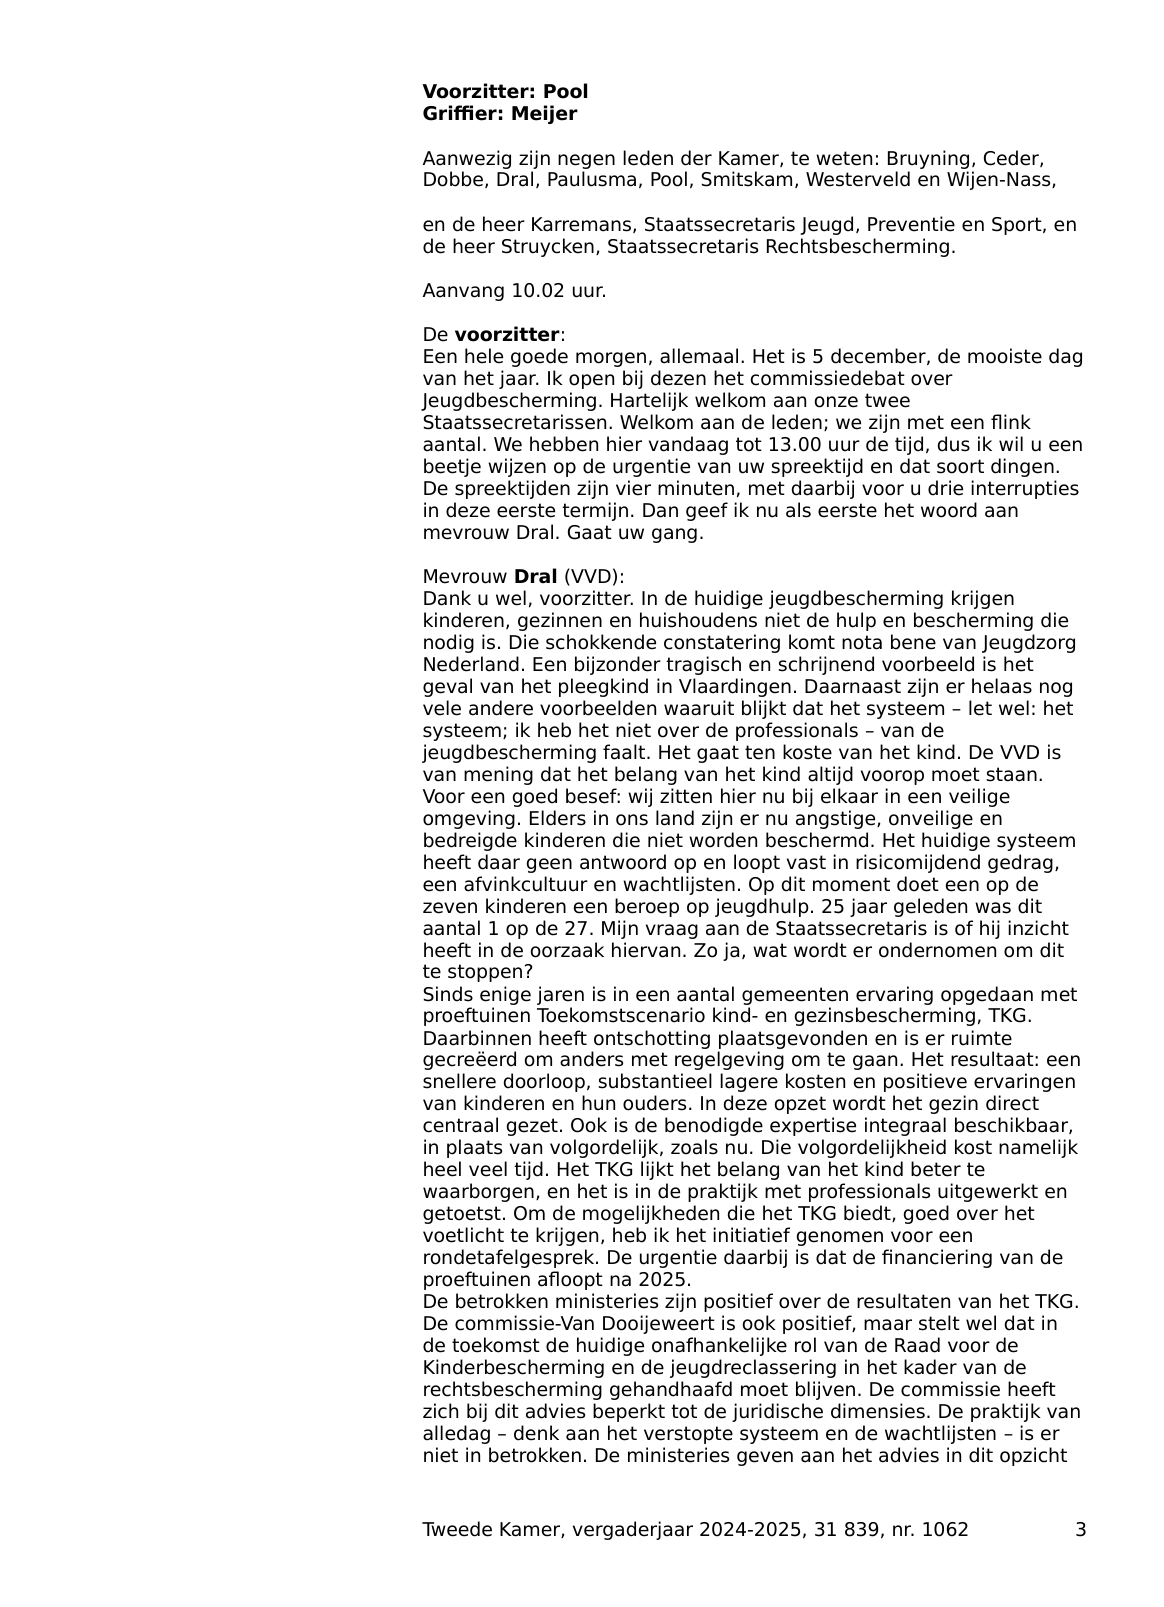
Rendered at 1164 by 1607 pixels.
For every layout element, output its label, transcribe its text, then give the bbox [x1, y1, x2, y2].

text De betrokken ministeries zijn positief over de resultaten van het TKG. De commissie-Van Dooijeweert is ook positief, maar stelt wel dat in de toekomst de huidige onafhankelijke rol van de Raad voor de Kinderbescherming en de jeugdreclassering in het kader van de rechtsbescherming gehandhaafd moet blijven. De commissie heeft zich bij dit advies beperkt tot de juridische dimensies. De praktijk van alledag – denk aan het verstopte systeem en de wachtlijsten – is er niet in betrokken. De ministeries geven aan het advies in dit opzicht [422, 1291, 1087, 1467]
text en de heer Karremans, Staatssecretaris Jeugd, Preventie en Sport, en de heer Struycken, Staatssecretaris Rechtsbescherming. [422, 213, 1087, 257]
text Griffier: Meijer [422, 103, 1087, 125]
text Mevrouw Dral (VVD): [422, 566, 1087, 588]
text Aanwezig zijn negen leden der Kamer, te weten: Bruyning, Ceder, Dobbe, Dral, Paulusma, Pool, Smitskam, Westerveld en Wijen-Nass, [422, 147, 1087, 191]
text Voorzitter: Pool [422, 81, 1087, 103]
text Dank u wel, voorzitter. In de huidige jeugdbescherming krijgen kinderen, gezinnen en huishoudens niet de hulp en bescherming die nodig is. Die schokkende constatering komt nota bene van Jeugdzorg Nederland. Een bijzonder tragisch en schrijnend voorbeeld is het geval van het pleegkind in Vlaardingen. Daarnaast zijn er helaas nog vele andere voorbeelden waaruit blijkt dat het systeem – let wel: het systeem; ik heb het niet over de professionals – van de jeugdbescherming faalt. Het gaat ten koste van het kind. De VVD is van mening dat het belang van het kind altijd voorop moet staan. Voor een goed besef: wij zitten hier nu bij elkaar in een veilige omgeving. Elders in ons land zijn er nu angstige, onveilige en bedreigde kinderen die niet worden beschermd. Het huidige systeem heeft daar geen antwoord op en loopt vast in risicomijdend gedrag, een afvinkcultuur en wachtlijsten. Op dit moment doet een op de zeven kinderen een beroep op jeugdhulp. 25 jaar geleden was dit aantal 1 op de 27. Mijn vraag aan de Staatssecretaris is of hij inzicht heeft in de oorzaak hiervan. Zo ja, wat wordt er ondernomen om dit te stoppen? [422, 588, 1087, 983]
text Sinds enige jaren is in een aantal gemeenten ervaring opgedaan met proeftuinen Toekomstscenario kind- en gezinsbescherming, TKG. Daarbinnen heeft ontschotting plaatsgevonden en is er ruimte gecreëerd om anders met regelgeving om te gaan. Het resultaat: een snellere doorloop, substantieel lagere kosten en positieve ervaringen van kinderen en hun ouders. In deze opzet wordt het gezin direct centraal gezet. Ook is de benodigde expertise integraal beschikbaar, in plaats van volgordelijk, zoals nu. Die volgordelijkheid kost namelijk heel veel tijd. Het TKG lijkt het belang van het kind beter te waarborgen, en het is in de praktijk met professionals uitgewerkt en getoetst. Om de mogelijkheden die het TKG biedt, goed over het voetlicht te krijgen, heb ik het initiatief genomen voor een rondetafelgesprek. De urgentie daarbij is dat de financiering van de proeftuinen afloopt na 2025. [422, 983, 1087, 1291]
text De voorzitter: [422, 324, 1087, 346]
text Aanvang 10.02 uur. [422, 280, 1087, 302]
text Een hele goede morgen, allemaal. Het is 5 december, de mooiste dag van het jaar. Ik open bij dezen het commissiedebat over Jeugdbescherming. Hartelijk welkom aan onze twee Staatssecretarissen. Welkom aan de leden; we zijn met een flink aantal. We hebben hier vandaag tot 13.00 uur de tijd, dus ik wil u een beetje wijzen op de urgentie van uw spreektijd en dat soort dingen. De spreektijden zijn vier minuten, met daarbij voor u drie interrupties in deze eerste termijn. Dan geef ik nu als eerste het woord aan mevrouw Dral. Gaat uw gang. [422, 346, 1087, 544]
